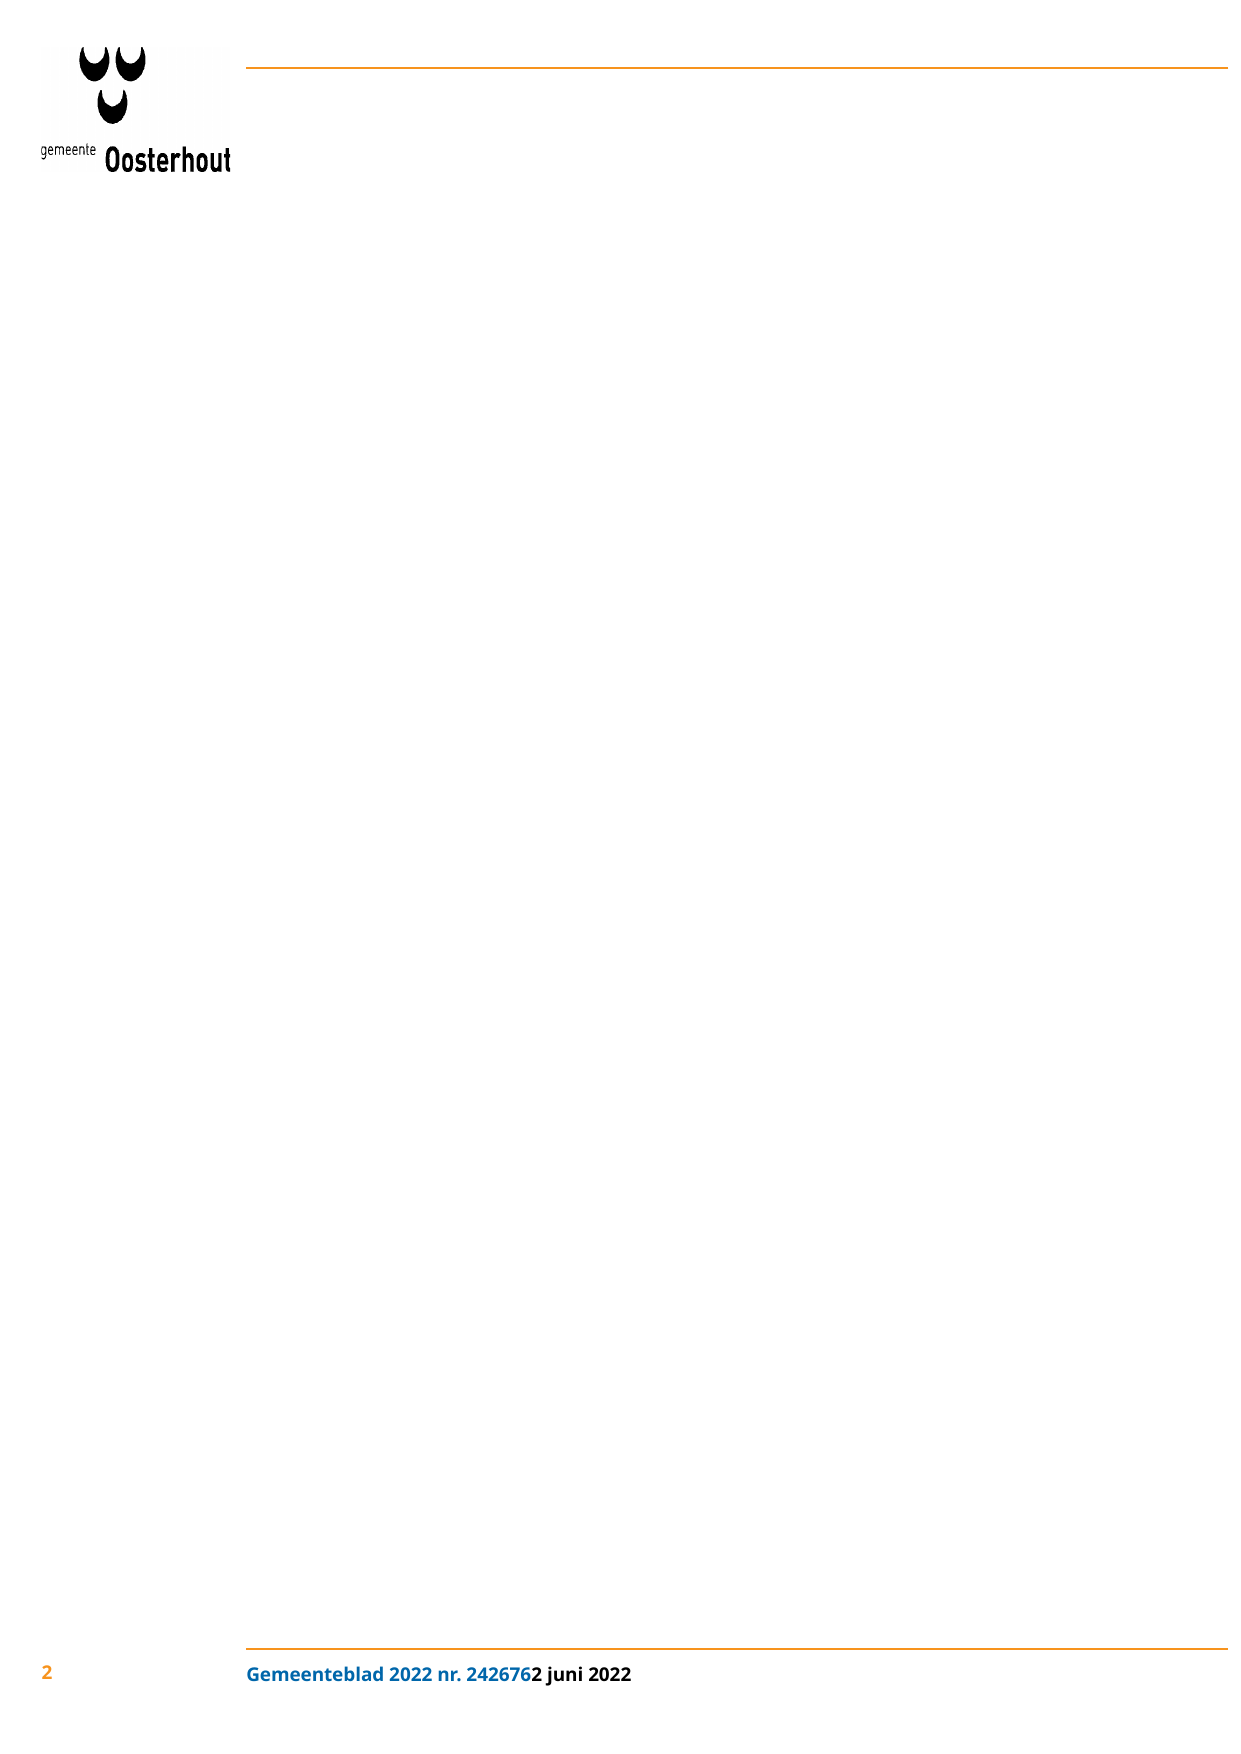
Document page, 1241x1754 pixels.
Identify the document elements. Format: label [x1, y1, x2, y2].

picture [41, 47, 231, 172]
